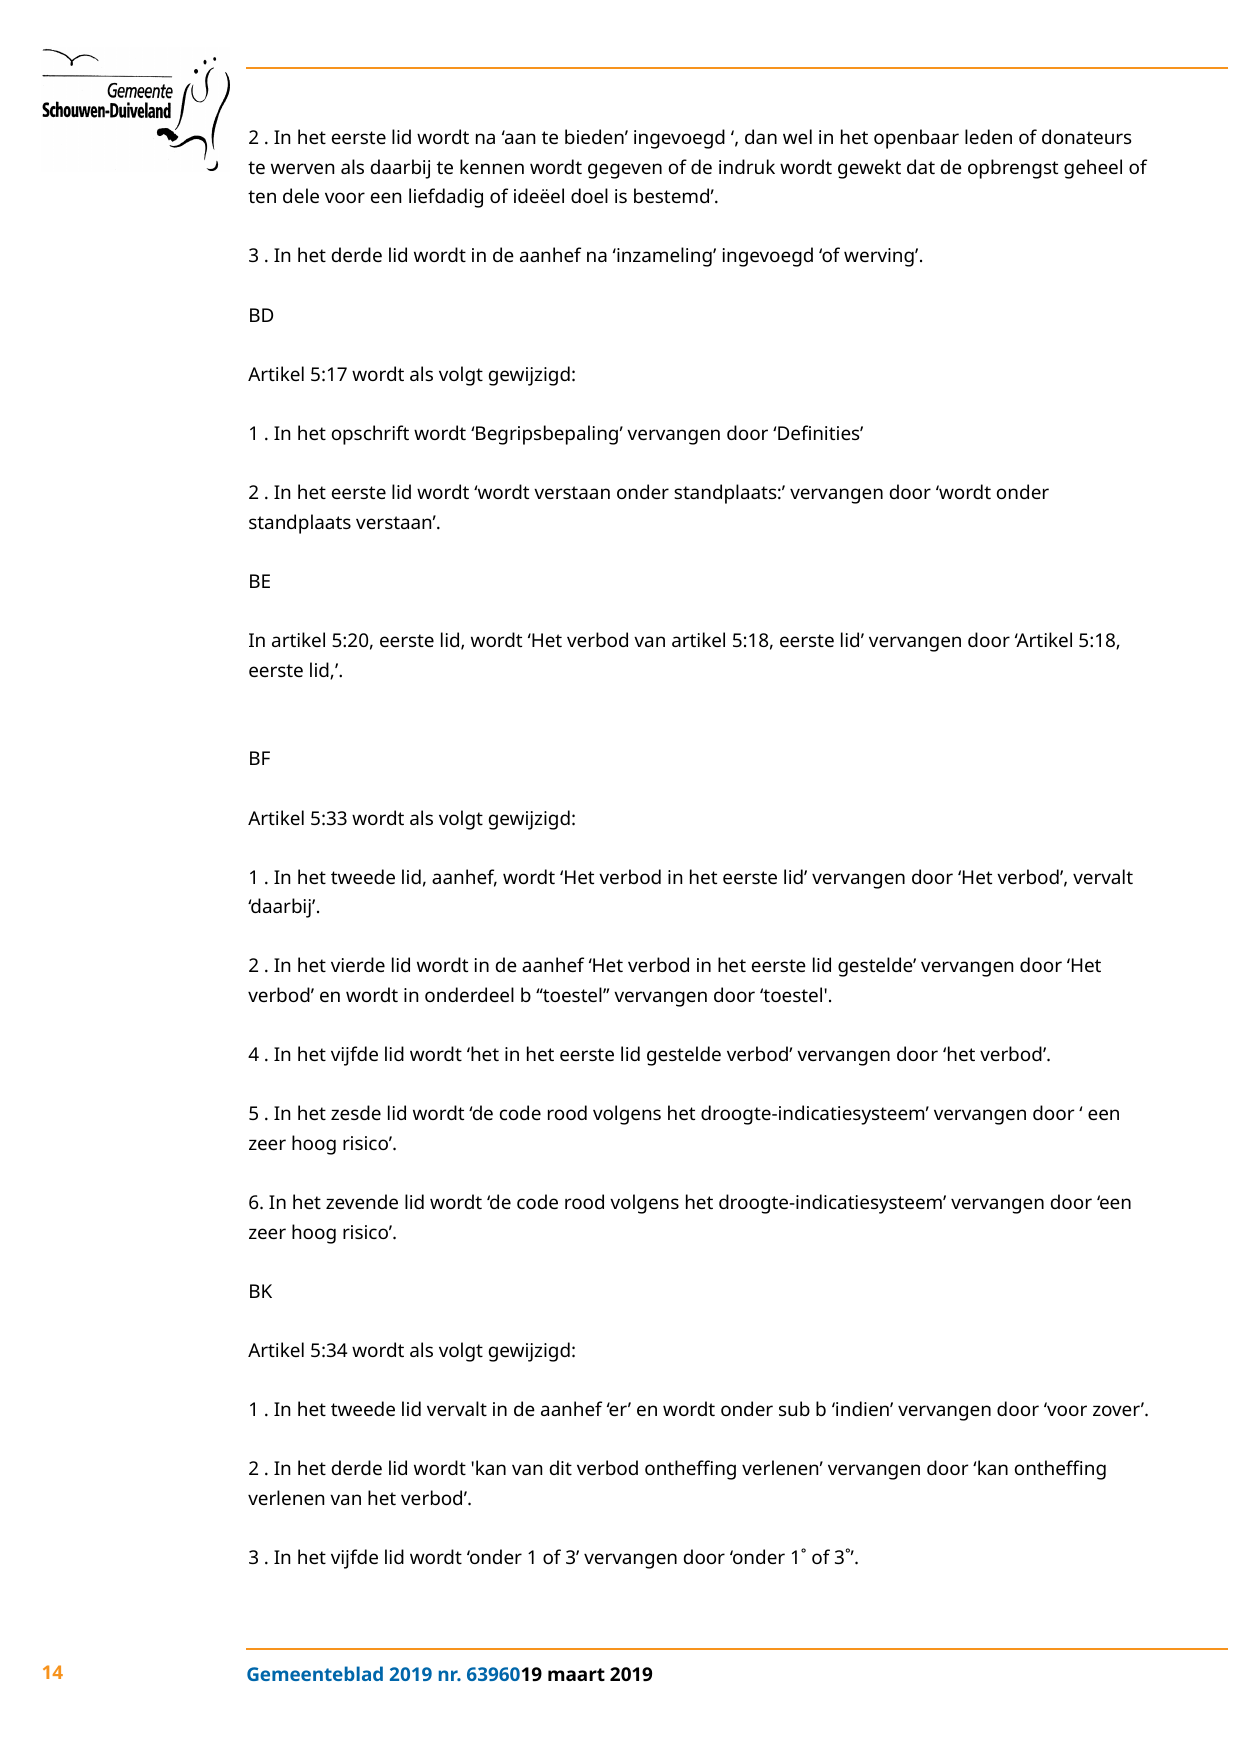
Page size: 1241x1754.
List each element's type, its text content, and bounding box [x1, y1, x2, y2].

text 2 . In het eerste lid wordt na ‘aan te bieden’ ingevoegd ‘, dan wel in het openbaar leden of donateurs te werven als daarbij te kennen wordt gegeven of de indruk wordt gewekt dat de opbrengst geheel of ten dele voor een liefdadig of ideëel doel is bestemd’. [248, 124, 1152, 209]
picture [41, 47, 231, 172]
text 1 . In het opschrift wordt ‘Begripsbepaling’ vervangen door ‘Definities’ [248, 420, 1152, 446]
text Artikel 5:17 wordt als volgt gewijzigd: [248, 361, 1152, 387]
text BE [248, 568, 1152, 594]
text 2 . In het vierde lid wordt in de aanhef ‘Het verbod in het eerste lid gestelde’ vervangen door ‘Het verbod’ en wordt in onderdeel b ‘‘toestel’’ vervangen door ‘toestel'. [248, 953, 1152, 1008]
text Artikel 5:34 wordt als volgt gewijzigd: [248, 1337, 1152, 1363]
text 3 . In het vijfde lid wordt ‘onder 1 of 3’ vervangen door ‘onder 1˚ of 3˚’. [248, 1544, 1152, 1570]
text 6. In het zevende lid wordt ‘de code rood volgens het droogte-indicatiesysteem’ vervangen door ‘een zeer hoog risico’. [248, 1189, 1152, 1245]
text BK [248, 1278, 1152, 1304]
text 4 . In het vijfde lid wordt ‘het in het eerste lid gestelde verbod’ vervangen door ‘het verbod’. [248, 1041, 1152, 1067]
text 1 . In het tweede lid vervalt in de aanhef ‘er’ en wordt onder sub b ‘indien’ vervangen door ‘voor zover’. [248, 1396, 1152, 1422]
text Artikel 5:33 wordt als volgt gewijzigd: [248, 805, 1152, 831]
text In artikel 5:20, eerste lid, wordt ‘Het verbod van artikel 5:18, eerste lid’ vervangen door ‘Artikel 5:18, eerste lid,’. [248, 627, 1152, 683]
text BD [248, 302, 1152, 328]
text 3 . In het derde lid wordt in de aanhef na ‘inzameling’ ingevoegd ‘of werving’. [248, 243, 1152, 268]
text 5 . In het zesde lid wordt ‘de code rood volgens het droogte-indicatiesysteem’ vervangen door ‘ een zeer hoog risico’. [248, 1101, 1152, 1156]
text 2 . In het derde lid wordt 'kan van dit verbod ontheffing verlenen’ vervangen door ‘kan ontheffing verlenen van het verbod’. [248, 1456, 1152, 1511]
text 2 . In het eerste lid wordt ‘wordt verstaan onder standplaats:’ vervangen door ‘wordt onder standplaats verstaan’. [248, 479, 1152, 535]
text BF [248, 746, 1152, 771]
text 1 . In het tweede lid, aanhef, wordt ‘Het verbod in het eerste lid’ vervangen door ‘Het verbod’, vervalt ‘daarbij’. [248, 864, 1152, 919]
